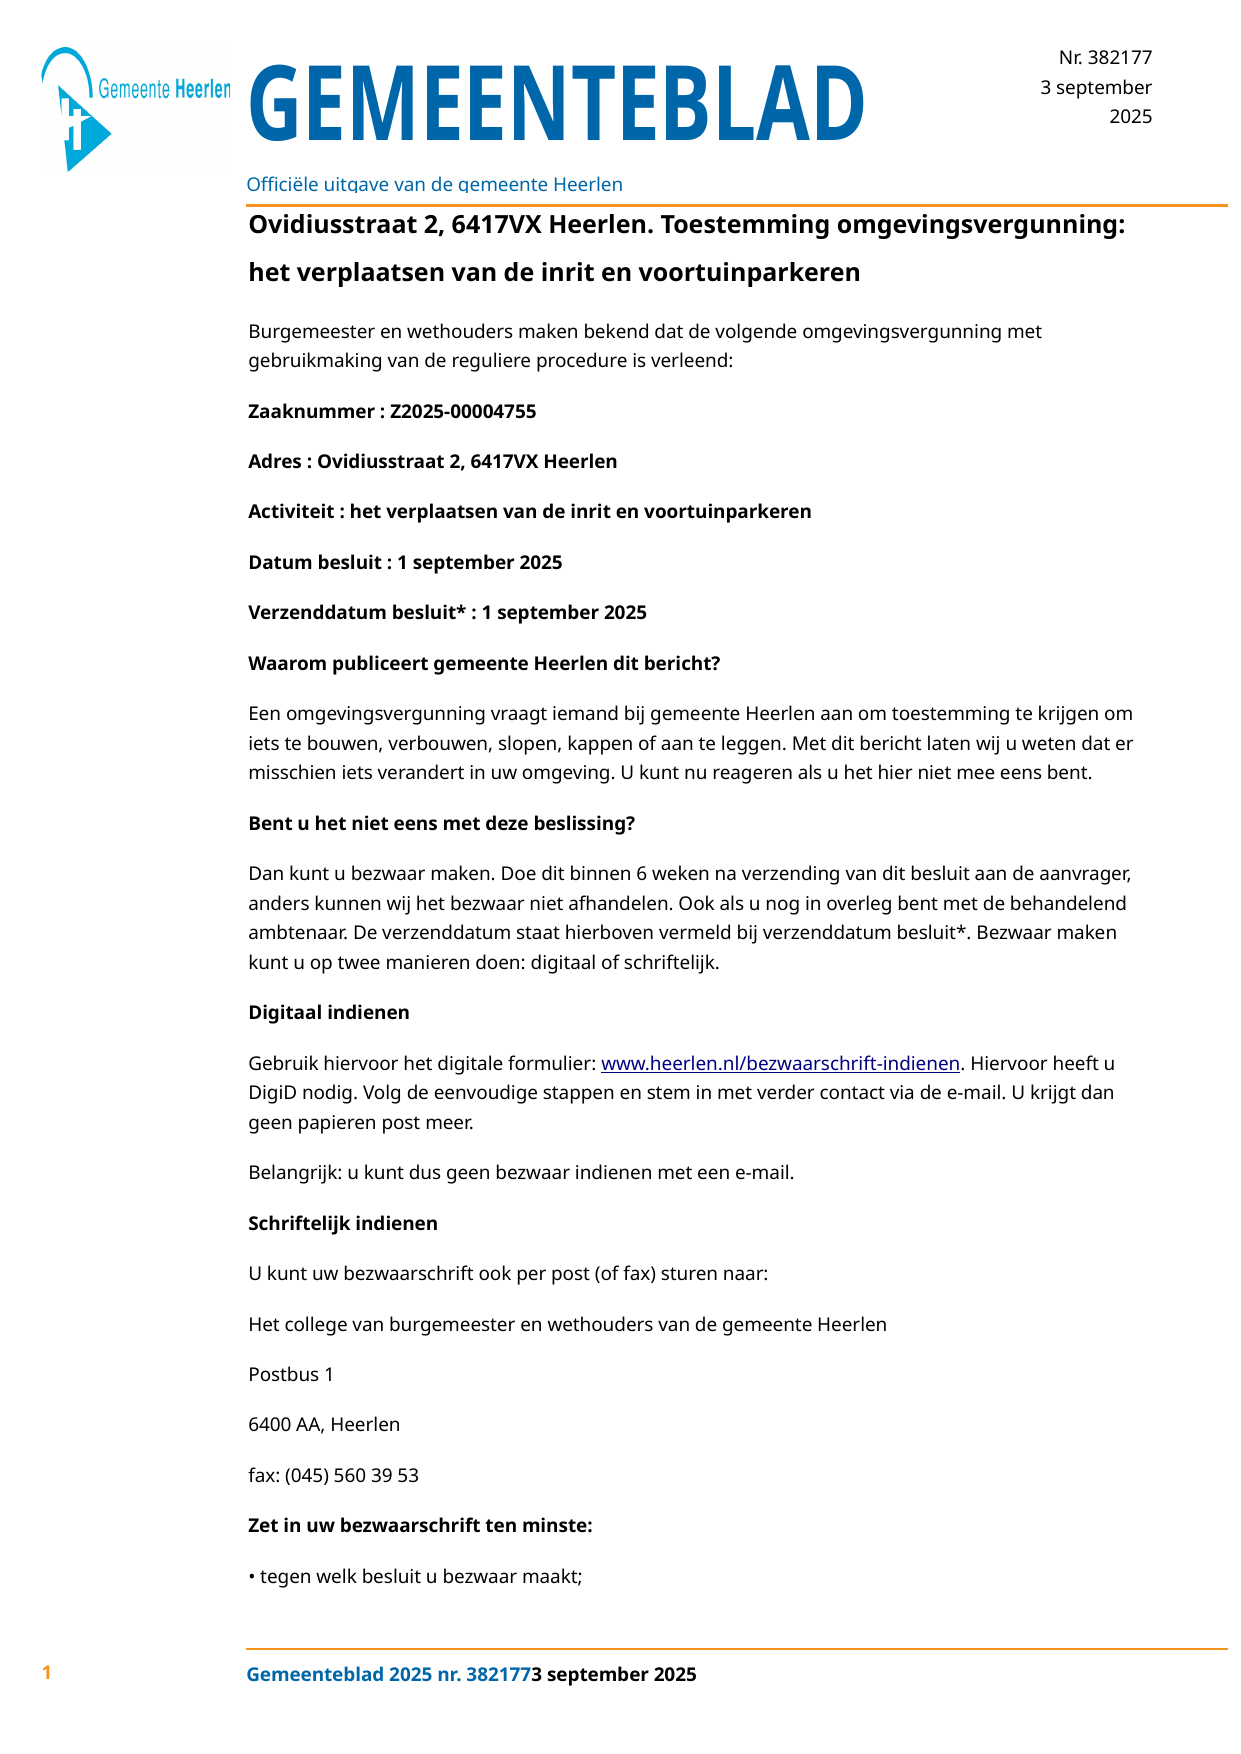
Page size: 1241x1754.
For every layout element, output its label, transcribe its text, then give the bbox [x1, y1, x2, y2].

text Waarom publiceert gemeente Heerlen dit bericht? [248, 650, 1152, 676]
text Datum besluit : 1 september 2025 [248, 549, 1152, 575]
text Zet in uw bezwaarschrift ten minste: [248, 1512, 1152, 1538]
text Het college van burgemeester en wethouders van de gemeente Heerlen [248, 1311, 1152, 1337]
text Postbus 1 [248, 1361, 1152, 1387]
text Zaaknummer : Z2025-00004755 [248, 398, 1152, 424]
text Bent u het niet eens met deze beslissing? [248, 810, 1152, 836]
text 6400 AA, Heerlen [248, 1412, 1152, 1437]
text Digitaal indienen [248, 999, 1152, 1025]
text Belangrijk: u kunt dus geen bezwaar indienen met een e-mail. [248, 1159, 1152, 1185]
text fax: (045) 560 39 53 [248, 1462, 1152, 1488]
text Verzenddatum besluit* : 1 september 2025 [248, 599, 1152, 625]
text Burgemeester en wethouders maken bekend dat de volgende omgevingsvergunning met gebruikmaking van de reguliere procedure is verleend: [248, 318, 1152, 373]
picture [41, 47, 231, 172]
text Activiteit : het verplaatsen van de inrit en voortuinparkeren [248, 499, 1152, 524]
text Dan kunt u bezwaar maken. Doe dit binnen 6 weken na verzending van dit besluit aan de aanvrager, anders kunnen wij het bezwaar niet afhandelen. Ook als u nog in overleg bent met de behandelend ambtenaar. De verzenddatum staat hierboven vermeld bij verzenddatum besluit*. Bezwaar maken kunt u op twee manieren doen: digitaal of schriftelijk. [248, 860, 1152, 975]
text Ovidiusstraat 2, 6417VX Heerlen. Toestemming omgevingsvergunning: het verplaatsen van de inrit en voortuinparkeren [248, 207, 1152, 288]
text • tegen welk besluit u bezwaar maakt; [248, 1563, 1152, 1589]
picture [41, 47, 59, 70]
text Gebruik hiervoor het digitale formulier: www.heerlen.nl/bezwaarschrift-indienen. Hiervoor heeft u DigiD nodig. Volg de eenvoudige stappen en stem in met verder contact via de e-mail. U krijgt dan geen papieren post meer. [248, 1050, 1152, 1135]
text Een omgevingsvergunning vraagt iemand bij gemeente Heerlen aan om toestemming te krijgen om iets te bouwen, verbouwen, slopen, kappen of aan te leggen. Met dit bericht laten wij u weten dat er misschien iets verandert in uw omgeving. U kunt nu reageren als u het hier niet mee eens bent. [248, 700, 1152, 785]
text U kunt uw bezwaarschrift ook per post (of fax) sturen naar: [248, 1260, 1152, 1286]
text Adres : Ovidiusstraat 2, 6417VX Heerlen [248, 448, 1152, 474]
text Schriftelijk indienen [248, 1210, 1152, 1236]
